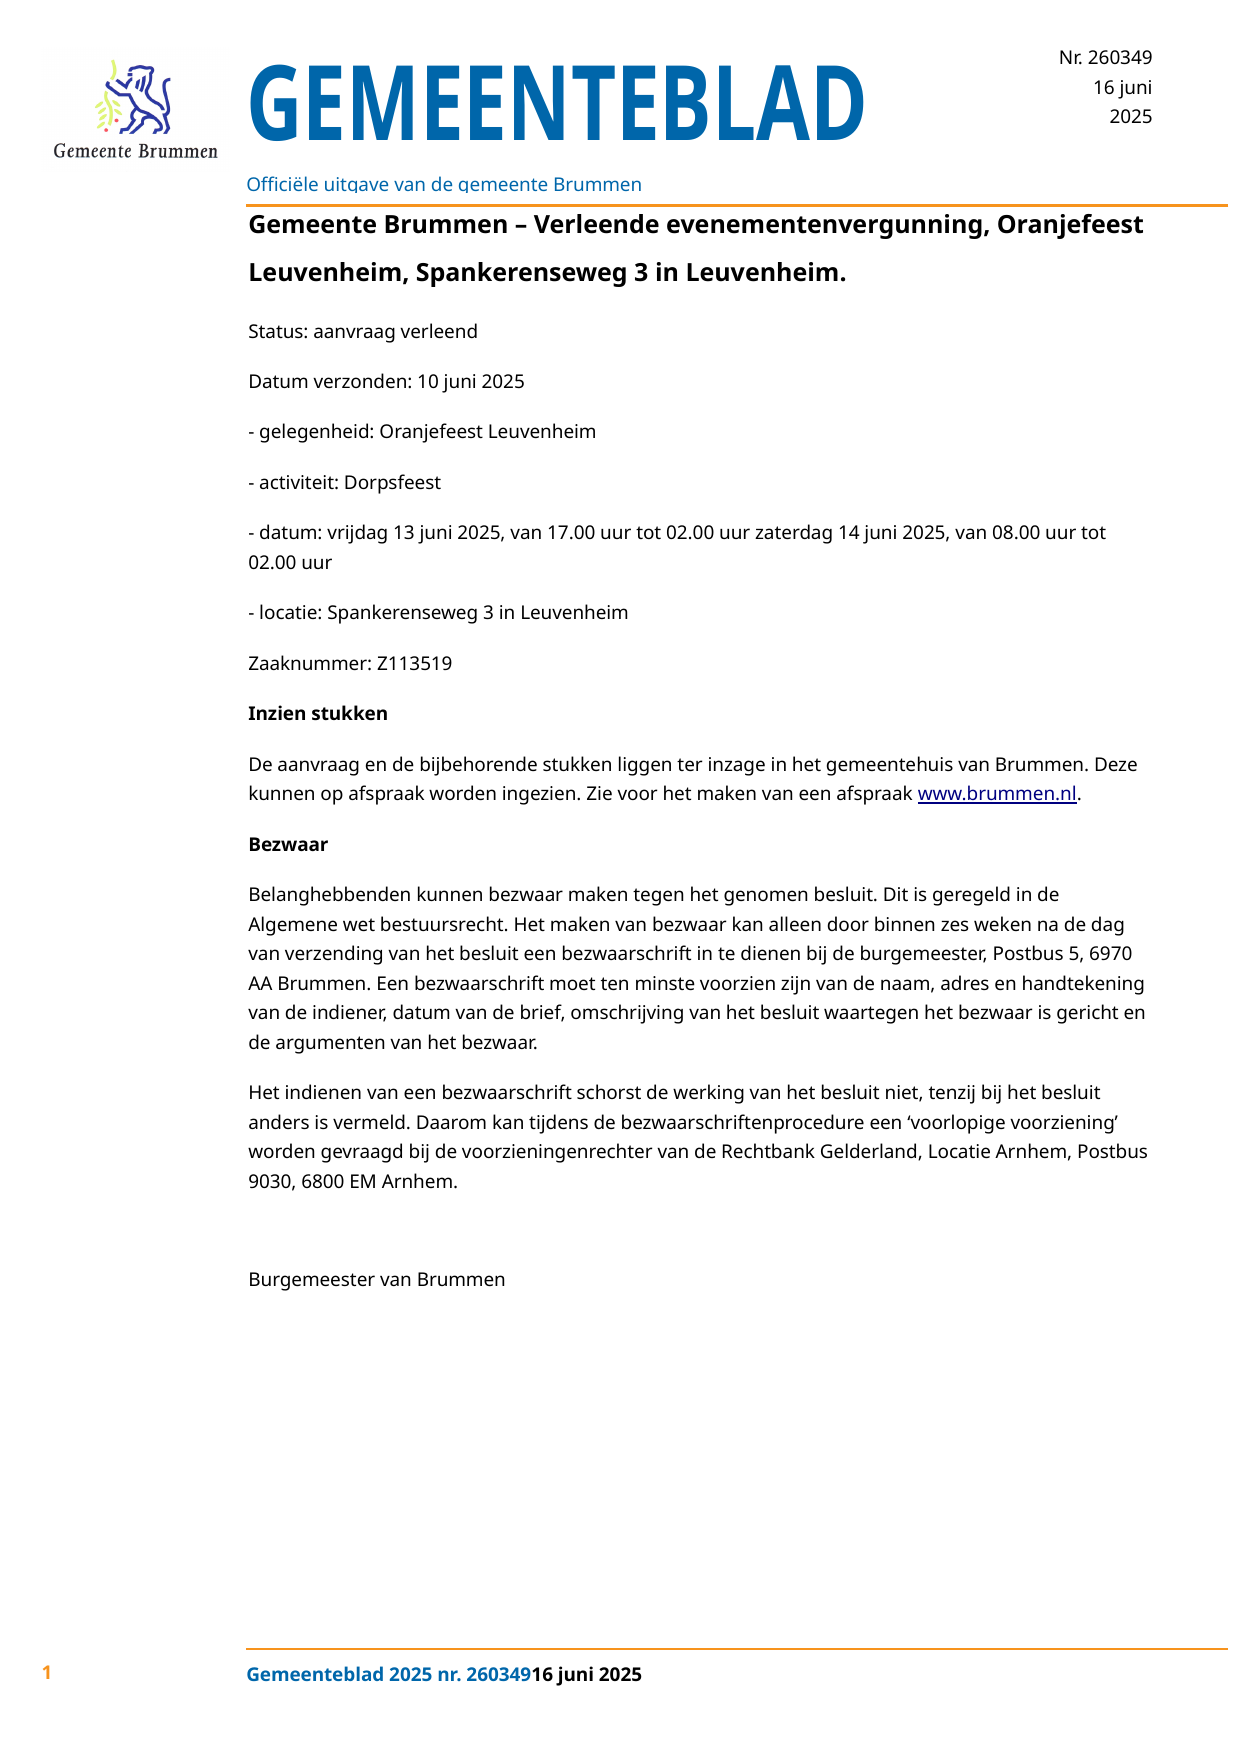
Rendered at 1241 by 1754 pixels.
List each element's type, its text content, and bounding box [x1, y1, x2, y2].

text - activiteit: Dorpsfeest [248, 469, 1152, 495]
text - datum: vrijdag 13 juni 2025, van 17.00 uur tot 02.00 uur zaterdag 14 juni 2025, van 08.00 uur tot 02.00 uur [248, 519, 1152, 575]
text Burgemeester van Brummen [248, 1267, 1152, 1292]
text Belanghebbenden kunnen bezwaar maken tegen het genomen besluit. Dit is geregeld in de Algemene wet bestuursrecht. Het maken van bezwaar kan alleen door binnen zes weken na de dag van verzending van het besluit een bezwaarschrift in te dienen bij de burgemeester, Postbus 5, 6970 AA Brummen. Een bezwaarschrift moet ten minste voorzien zijn van de naam, adres en handtekening van de indiener, datum van de brief, omschrijving van het besluit waartegen het bezwaar is gericht en de argumenten van het bezwaar. [248, 881, 1152, 1055]
text - locatie: Spankerenseweg 3 in Leuvenheim [248, 599, 1152, 625]
text Het indienen van een bezwaarschrift schorst de werking van het besluit niet, tenzij bij het besluit anders is vermeld. Daarom kan tijdens de bezwaarschriftenprocedure een ‘voorlopige voorziening’ worden gevraagd bij de voorzieningenrechter van de Rechtbank Gelderland, Locatie Arnhem, Postbus 9030, 6800 EM Arnhem. [248, 1079, 1152, 1194]
text Gemeente Brummen – Verleende evenementenvergunning, Oranjefeest Leuvenheim, Spankerenseweg 3 in Leuvenheim. [248, 207, 1152, 288]
picture [41, 47, 231, 172]
text Datum verzonden: 10 juni 2025 [248, 368, 1152, 394]
text De aanvraag en de bijbehorende stukken liggen ter inzage in het gemeentehuis van Brummen. Deze kunnen op afspraak worden ingezien. Zie voor het maken van een afspraak www.brummen.nl. [248, 751, 1152, 806]
text Inzien stukken [248, 700, 1152, 726]
text Status: aanvraag verleend [248, 318, 1152, 344]
text Zaaknummer: Z113519 [248, 650, 1152, 676]
text Bezwaar [248, 831, 1152, 857]
text - gelegenheid: Oranjefeest Leuvenheim [248, 419, 1152, 444]
